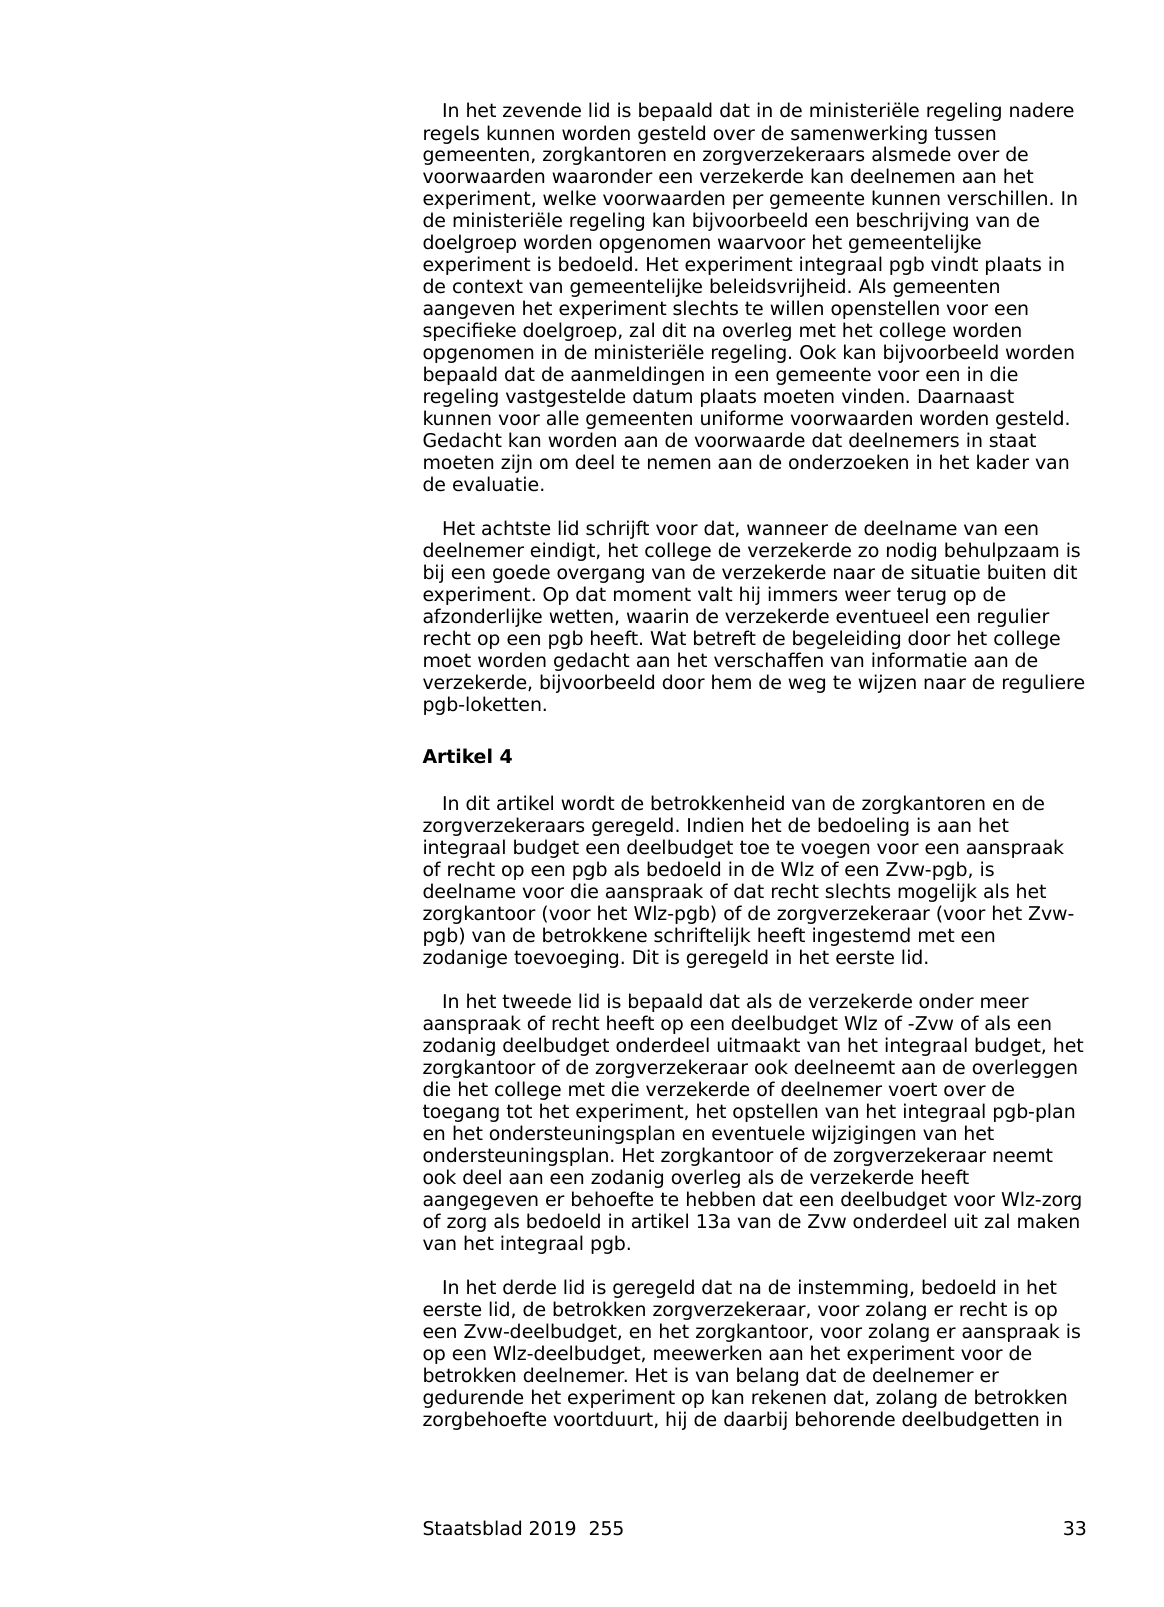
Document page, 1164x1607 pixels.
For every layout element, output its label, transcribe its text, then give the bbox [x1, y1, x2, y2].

text In het zevende lid is bepaald dat in de ministeriële regeling nadere regels kunnen worden gesteld over de samenwerking tussen gemeenten, zorgkantoren en zorgverzekeraars alsmede over de voorwaarden waaronder een verzekerde kan deelnemen aan het experiment, welke voorwaarden per gemeente kunnen verschillen. In de ministeriële regeling kan bijvoorbeeld een beschrijving van de doelgroep worden opgenomen waarvoor het gemeentelijke experiment is bedoeld. Het experiment integraal pgb vindt plaats in de context van gemeentelijke beleidsvrijheid. Als gemeenten aangeven het experiment slechts te willen openstellen voor een specifieke doelgroep, zal dit na overleg met het college worden opgenomen in de ministeriële regeling. Ook kan bijvoorbeeld worden bepaald dat de aanmeldingen in een gemeente voor een in die regeling vastgestelde datum plaats moeten vinden. Daarnaast kunnen voor alle gemeenten uniforme voorwaarden worden gesteld. Gedacht kan worden aan de voorwaarde dat deelnemers in staat moeten zijn om deel te nemen aan de onderzoeken in het kader van de evaluatie. [422, 100, 1087, 496]
subtitle Artikel 4 [422, 746, 1087, 768]
text In het tweede lid is bepaald dat als de verzekerde onder meer aanspraak of recht heeft op een deelbudget Wlz of -Zvw of als een zodanig deelbudget onderdeel uitmaakt van het integraal budget, het zorgkantoor of de zorgverzekeraar ook deelneemt aan de overleggen die het college met die verzekerde of deelnemer voert over de toegang tot het experiment, het opstellen van het integraal pgb-plan en het ondersteuningsplan en eventuele wijzigingen van het ondersteuningsplan. Het zorgkantoor of de zorgverzekeraar neemt ook deel aan een zodanig overleg als de verzekerde heeft aangegeven er behoefte te hebben dat een deelbudget voor Wlz-zorg of zorg als bedoeld in artikel 13a van de Zvw onderdeel uit zal maken van het integraal pgb. [422, 991, 1087, 1255]
text Het achtste lid schrijft voor dat, wanneer de deelname van een deelnemer eindigt, het college de verzekerde zo nodig behulpzaam is bij een goede overgang van de verzekerde naar de situatie buiten dit experiment. Op dat moment valt hij immers weer terug op de afzonderlijke wetten, waarin de verzekerde eventueel een regulier recht op een pgb heeft. Wat betreft de begeleiding door het college moet worden gedacht aan het verschaffen van informatie aan de verzekerde, bijvoorbeeld door hem de weg te wijzen naar de reguliere pgb-loketten. [422, 518, 1087, 716]
text In dit artikel wordt de betrokkenheid van de zorgkantoren en de zorgverzekeraars geregeld. Indien het de bedoeling is aan het integraal budget een deelbudget toe te voegen voor een aanspraak of recht op een pgb als bedoeld in de Wlz of een Zvw-pgb, is deelname voor die aanspraak of dat recht slechts mogelijk als het zorgkantoor (voor het Wlz-pgb) of de zorgverzekeraar (voor het Zvw-pgb) van de betrokkene schriftelijk heeft ingestemd met een zodanige toevoeging. Dit is geregeld in het eerste lid. [422, 793, 1087, 969]
text In het derde lid is geregeld dat na de instemming, bedoeld in het eerste lid, de betrokken zorgverzekeraar, voor zolang er recht is op een Zvw-deelbudget, en het zorgkantoor, voor zolang er aanspraak is op een Wlz-deelbudget, meewerken aan het experiment voor de betrokken deelnemer. Het is van belang dat de deelnemer er gedurende het experiment op kan rekenen dat, zolang de betrokken zorgbehoefte voortduurt, hij de daarbij behorende deelbudgetten in [422, 1277, 1087, 1431]
